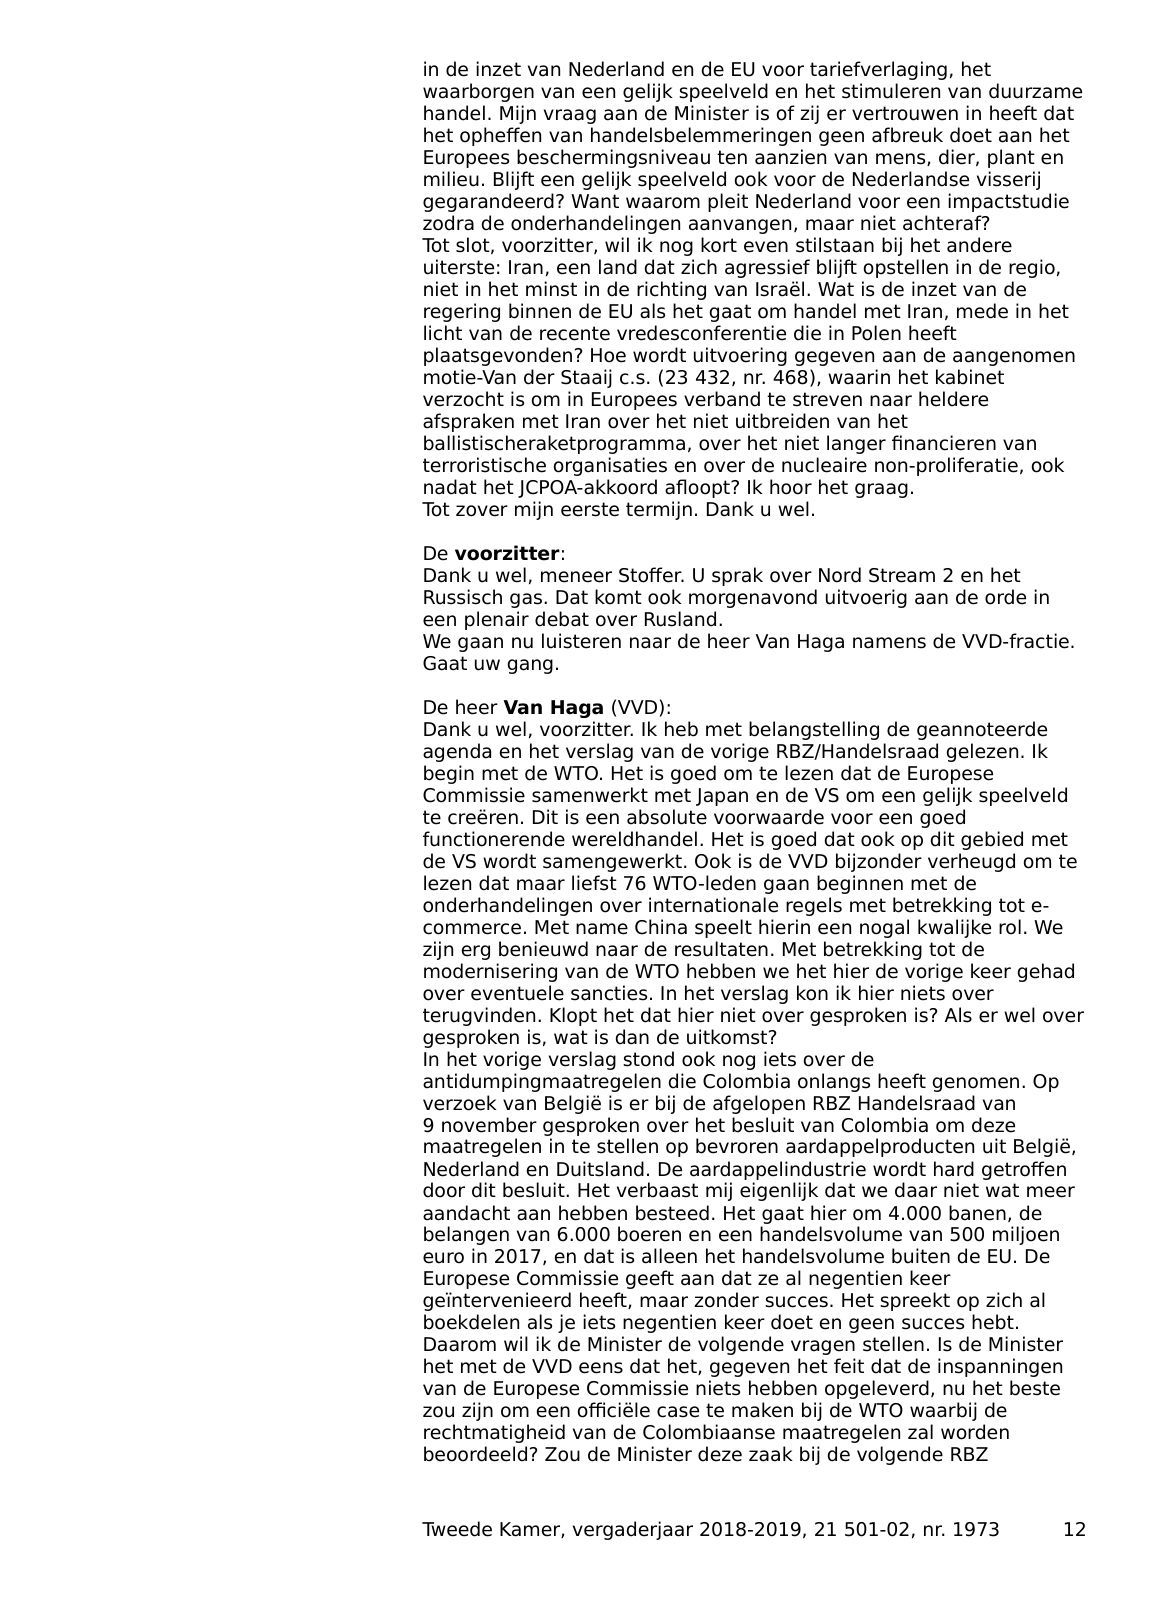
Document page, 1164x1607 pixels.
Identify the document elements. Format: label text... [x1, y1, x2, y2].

text Tot slot, voorzitter, wil ik nog kort even stilstaan bij het andere uiterste: Iran, een land dat zich agressief blijft opstellen in de regio, niet in het minst in de richting van Israël. Wat is de inzet van de regering binnen de EU als het gaat om handel met Iran, mede in het licht van de recente vredesconferentie die in Polen heeft plaatsgevonden? Hoe wordt uitvoering gegeven aan de aangenomen motie-Van der Staaij c.s. (23 432, nr. 468), waarin het kabinet verzocht is om in Europees verband te streven naar heldere afspraken met Iran over het niet uitbreiden van het ballistischeraketprogramma, over het niet langer financieren van terroristische organisaties en over de nucleaire non-proliferatie, ook nadat het JCPOA-akkoord afloopt? Ik hoor het graag. [422, 235, 1087, 499]
text De voorzitter: [422, 543, 1087, 565]
text Tot zover mijn eerste termijn. Dank u wel. [422, 499, 1087, 521]
text In het vorige verslag stond ook nog iets over de antidumpingmaatregelen die Colombia onlangs heeft genomen. Op verzoek van België is er bij de afgelopen RBZ Handelsraad van 9 november gesproken over het besluit van Colombia om deze maatregelen in te stellen op bevroren aardappelproducten uit België, Nederland en Duitsland. De aardappelindustrie wordt hard getroffen door dit besluit. Het verbaast mij eigenlijk dat we daar niet wat meer aandacht aan hebben besteed. Het gaat hier om 4.000 banen, de belangen van 6.000 boeren en een handelsvolume van 500 miljoen euro in 2017, en dat is alleen het handelsvolume buiten de EU. De Europese Commissie geeft aan dat ze al negentien keer geïntervenieerd heeft, maar zonder succes. Het spreekt op zich al boekdelen als je iets negentien keer doet en geen succes hebt. Daarom wil ik de Minister de volgende vragen stellen. Is de Minister het met de VVD eens dat het, gegeven het feit dat de inspanningen van de Europese Commissie niets hebben opgeleverd, nu het beste zou zijn om een officiële case te maken bij de WTO waarbij de rechtmatigheid van de Colombiaanse maatregelen zal worden beoordeeld? Zou de Minister deze zaak bij de volgende RBZ [422, 1048, 1087, 1466]
text De heer Van Haga (VVD): [422, 697, 1087, 719]
text in de inzet van Nederland en de EU voor tariefverlaging, het waarborgen van een gelijk speelveld en het stimuleren van duurzame handel. Mijn vraag aan de Minister is of zij er vertrouwen in heeft dat het opheffen van handelsbelemmeringen geen afbreuk doet aan het Europees beschermingsniveau ten aanzien van mens, dier, plant en milieu. Blijft een gelijk speelveld ook voor de Nederlandse visserij gegarandeerd? Want waarom pleit Nederland voor een impactstudie zodra de onderhandelingen aanvangen, maar niet achteraf? [422, 59, 1087, 235]
text We gaan nu luisteren naar de heer Van Haga namens de VVD-fractie. Gaat uw gang. [422, 631, 1087, 675]
text Dank u wel, voorzitter. Ik heb met belangstelling de geannoteerde agenda en het verslag van de vorige RBZ/Handelsraad gelezen. Ik begin met de WTO. Het is goed om te lezen dat de Europese Commissie samenwerkt met Japan en de VS om een gelijk speelveld te creëren. Dit is een absolute voorwaarde voor een goed functionerende wereldhandel. Het is goed dat ook op dit gebied met de VS wordt samengewerkt. Ook is de VVD bijzonder verheugd om te lezen dat maar liefst 76 WTO-leden gaan beginnen met de onderhandelingen over internationale regels met betrekking tot e-commerce. Met name China speelt hierin een nogal kwalijke rol. We zijn erg benieuwd naar de resultaten. Met betrekking tot de modernisering van de WTO hebben we het hier de vorige keer gehad over eventuele sancties. In het verslag kon ik hier niets over terugvinden. Klopt het dat hier niet over gesproken is? Als er wel over gesproken is, wat is dan de uitkomst? [422, 719, 1087, 1048]
text Dank u wel, meneer Stoffer. U sprak over Nord Stream 2 en het Russisch gas. Dat komt ook morgenavond uitvoerig aan de orde in een plenair debat over Rusland. [422, 565, 1087, 631]
